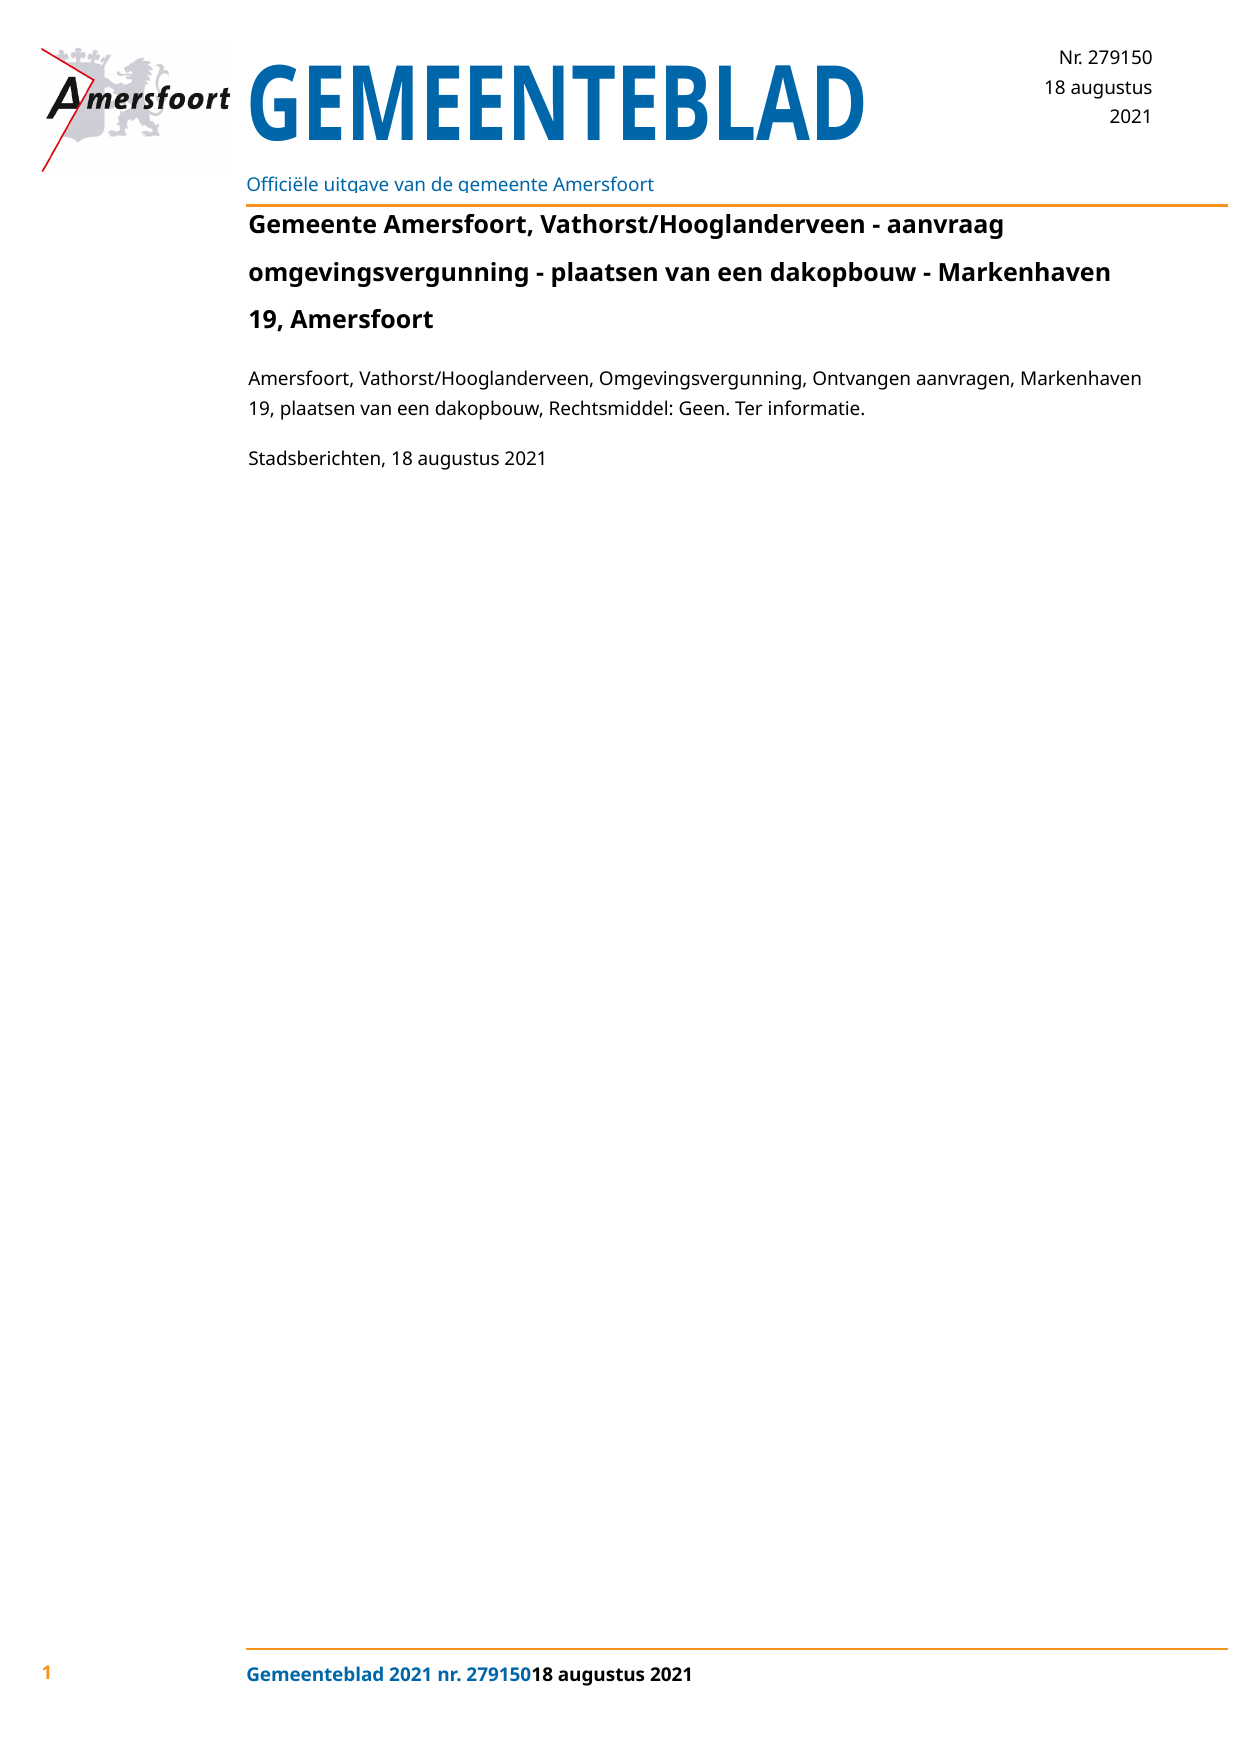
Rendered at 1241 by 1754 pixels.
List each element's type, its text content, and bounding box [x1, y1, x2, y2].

text Amersfoort, Vathorst/Hooglanderveen, Omgevingsvergunning, Ontvangen aanvragen, Markenhaven 19, plaatsen van een dakopbouw, Rechtsmiddel: Geen. Ter informatie. [248, 366, 1152, 421]
picture [41, 47, 231, 172]
text Gemeente Amersfoort, Vathorst/Hooglanderveen - aanvraag omgevingsvergunning - plaatsen van een dakopbouw - Markenhaven 19, Amersfoort [248, 207, 1152, 336]
text Stadsberichten, 18 augustus 2021 [248, 446, 1152, 471]
